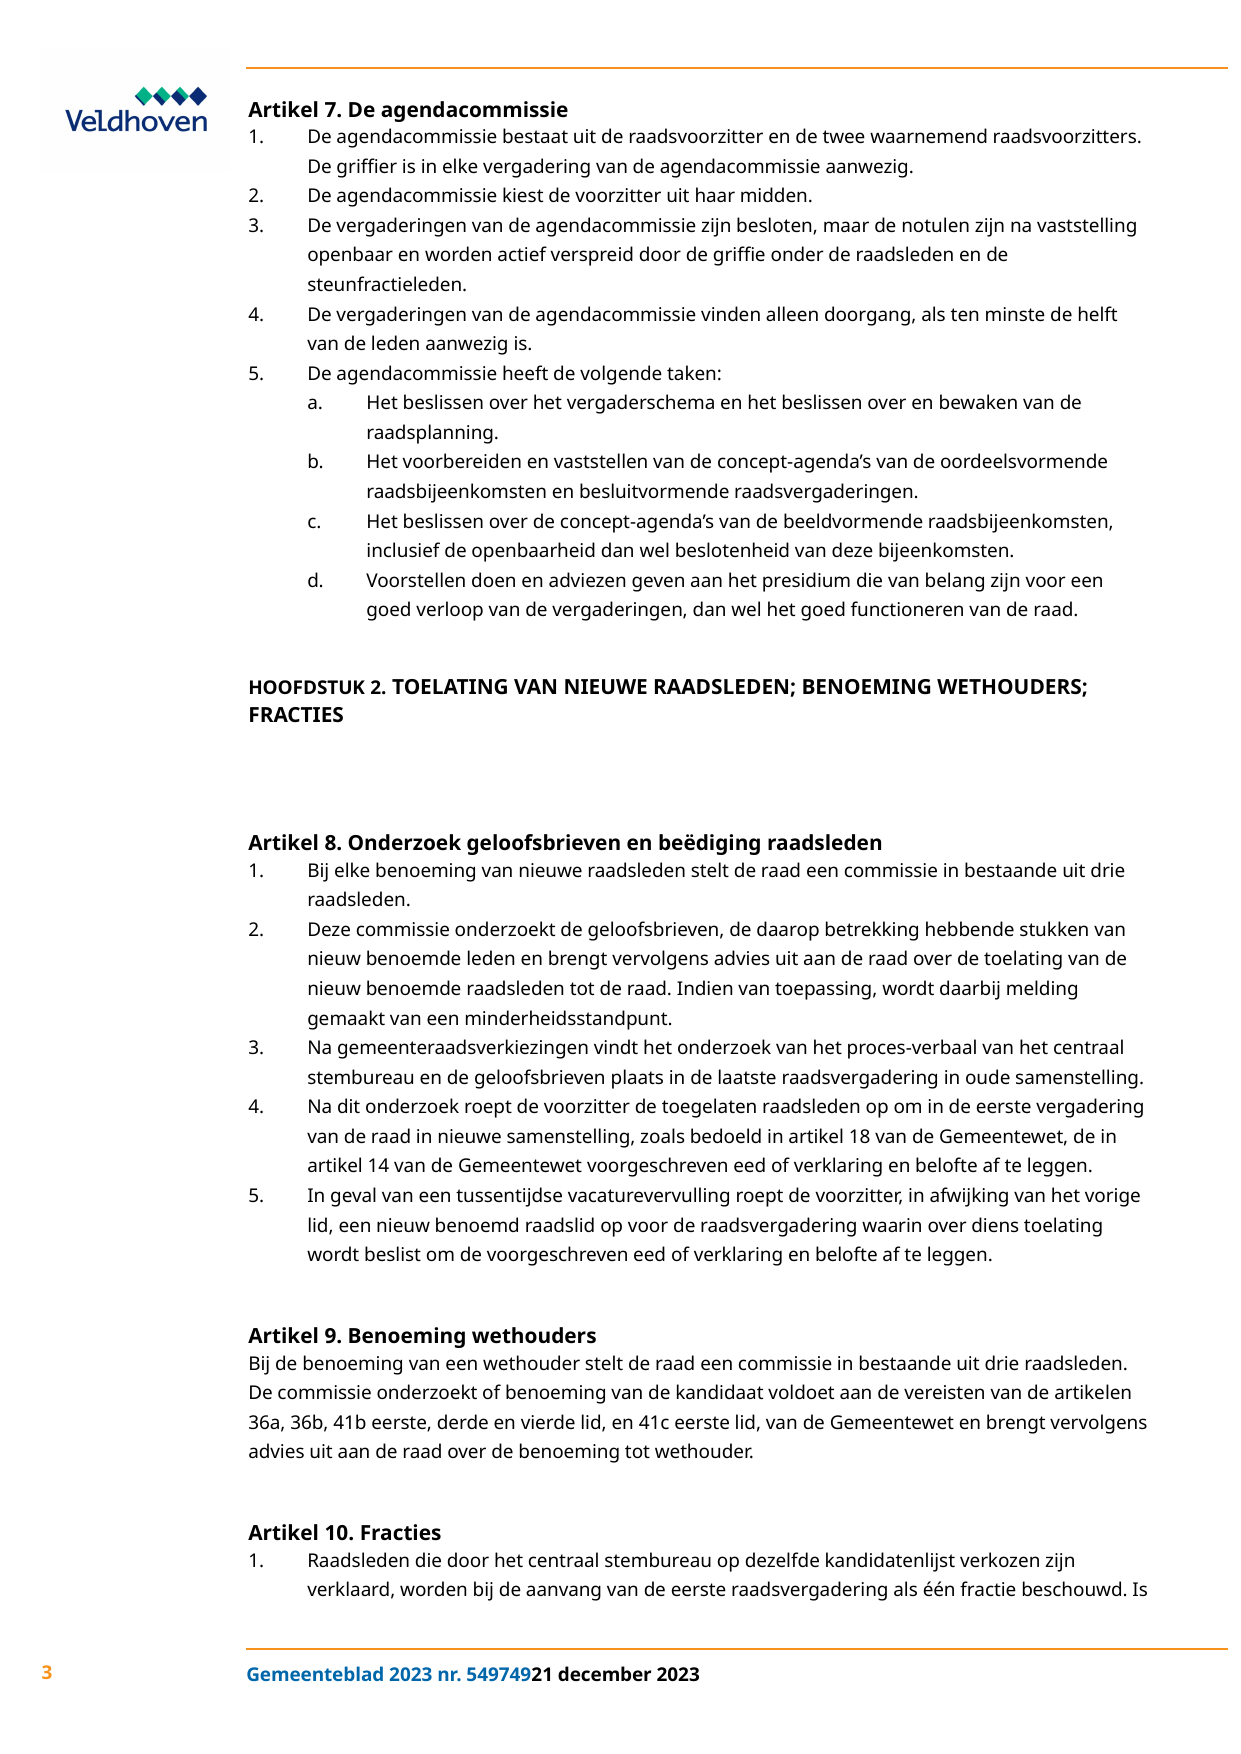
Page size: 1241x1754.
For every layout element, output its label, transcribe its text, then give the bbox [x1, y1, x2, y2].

list De vergaderingen van de agendacommissie zijn besloten, maar de notulen zijn na vaststelling openbaar en worden actief verspreid door de griffie onder de raadsleden en de steunfractieleden. [248, 212, 1152, 297]
list Het beslissen over het vergaderschema en het beslissen over en bewaken van de raadsplanning. [307, 389, 1152, 445]
list De vergaderingen van de agendacommissie vinden alleen doorgang, als ten minste de helft van de leden aanwezig is. [248, 301, 1152, 356]
text Artikel 7. De agendacommissie [248, 95, 1152, 123]
list Het beslissen over de concept-agenda’s van de beeldvormende raadsbijeenkomsten, inclusief de openbaarheid dan wel beslotenheid van deze bijeenkomsten. [307, 508, 1152, 563]
list Na gemeenteraadsverkiezingen vindt het onderzoek van het proces-verbaal van het centraal stembureau en de geloofsbrieven plaats in de laatste raadsvergadering in oude samenstelling. [248, 1034, 1152, 1089]
list In geval van een tussentijdse vacaturevervulling roept de voorzitter, in afwijking van het vorige lid, een nieuw benoemd raadslid op voor de raadsvergadering waarin over diens toelating wordt beslist om de voorgeschreven eed of verklaring en belofte af te leggen. [248, 1182, 1152, 1267]
list Raadsleden die door het centraal stembureau op dezelfde kandidatenlijst verkozen zijn verklaard, worden bij de aanvang van de eerste raadsvergadering als één fractie beschouwd. Is [248, 1547, 1152, 1602]
text Artikel 9. Benoeming wethouders [248, 1321, 1152, 1350]
list Het voorbereiden en vaststellen van de concept-agenda’s van de oordeelsvormende raadsbijeenkomsten en besluitvormende raadsvergaderingen. [307, 449, 1152, 504]
text HOOFDSTUK 2. TOELATING VAN NIEUWE RAADSLEDEN; BENOEMING WETHOUDERS; FRACTIES [248, 672, 1152, 729]
picture [41, 47, 231, 172]
text Artikel 8. Onderzoek geloofsbrieven en beëdiging raadsleden [248, 828, 1152, 857]
text Bij de benoeming van een wethouder stelt de raad een commissie in bestaande uit drie raadsleden. De commissie onderzoekt of benoeming van de kandidaat voldoet aan de vereisten van de artikelen 36a, 36b, 41b eerste, derde en vierde lid, en 41c eerste lid, van de Gemeentewet en brengt vervolgens advies uit aan de raad over de benoeming tot wethouder. [248, 1350, 1152, 1464]
list De agendacommissie kiest de voorzitter uit haar midden. [248, 182, 1152, 208]
text Artikel 10. Fracties [248, 1518, 1152, 1547]
list Bij elke benoeming van nieuwe raadsleden stelt de raad een commissie in bestaande uit drie raadsleden. [248, 857, 1152, 912]
list De agendacommissie bestaat uit de raadsvoorzitter en de twee waarnemend raadsvoorzitters. De griffier is in elke vergadering van de agendacommissie aanwezig. [248, 123, 1152, 178]
list Na dit onderzoek roept de voorzitter de toegelaten raadsleden op om in de eerste vergadering van de raad in nieuwe samenstelling, zoals bedoeld in artikel 18 van de Gemeentewet, de in artikel 14 van de Gemeentewet voorgeschreven eed of verklaring en belofte af te leggen. [248, 1093, 1152, 1178]
list Deze commissie onderzoekt de geloofsbrieven, de daarop betrekking hebbende stukken van nieuw benoemde leden en brengt vervolgens advies uit aan de raad over de toelating van de nieuw benoemde raadsleden tot de raad. Indien van toepassing, wordt daarbij melding gemaakt van een minderheidsstandpunt. [248, 916, 1152, 1030]
list De agendacommissie heeft de volgende taken: [248, 360, 1152, 386]
list Voorstellen doen en adviezen geven aan het presidium die van belang zijn voor een goed verloop van de vergaderingen, dan wel het goed functioneren van de raad. [307, 567, 1152, 622]
